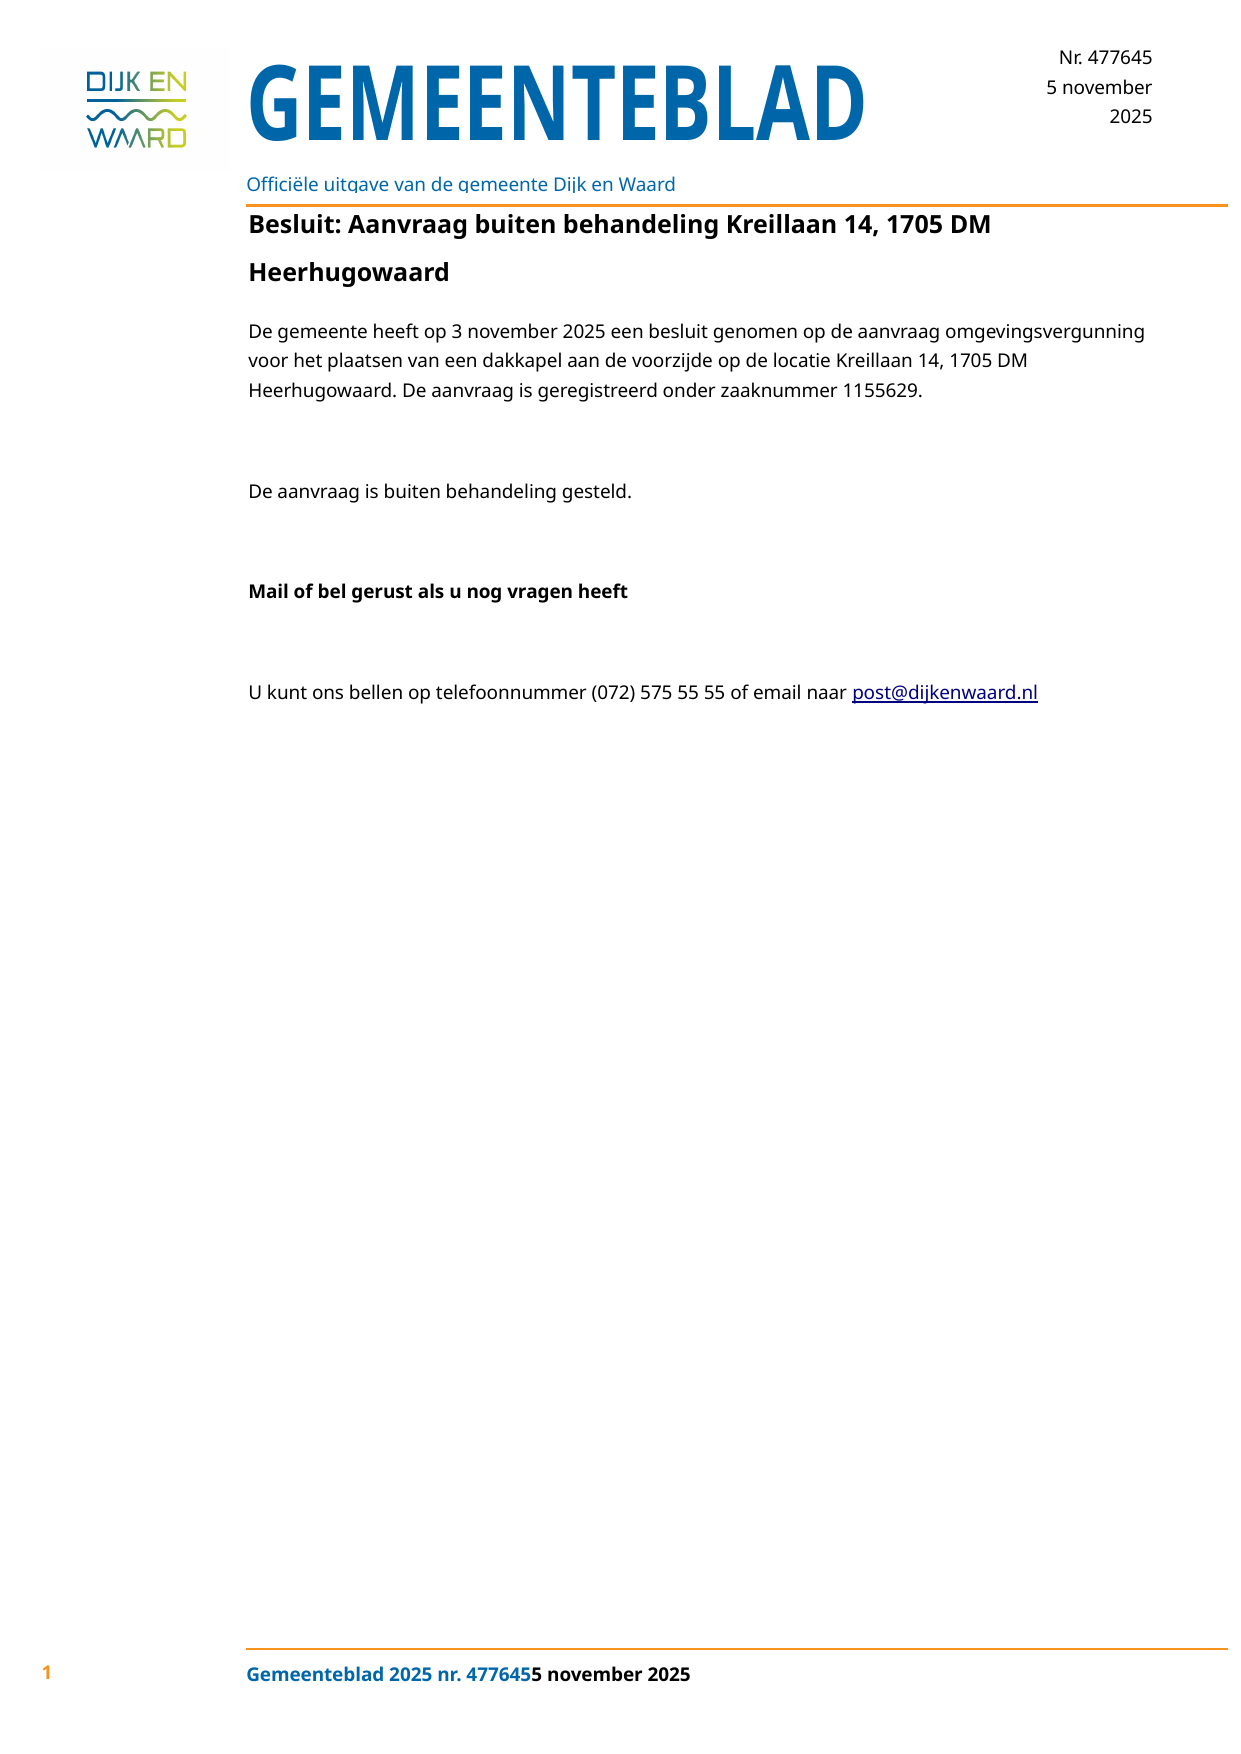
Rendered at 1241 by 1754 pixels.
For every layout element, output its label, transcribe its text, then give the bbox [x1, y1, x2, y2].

text Mail of bel gerust als u nog vragen heeft [248, 579, 1152, 604]
text De gemeente heeft op 3 november 2025 een besluit genomen op de aanvraag omgevingsvergunning voor het plaatsen van een dakkapel aan de voorzijde op de locatie Kreillaan 14, 1705 DM Heerhugowaard. De aanvraag is geregistreerd onder zaaknummer 1155629. [248, 318, 1152, 403]
text U kunt ons bellen op telefoonnummer (072) 575 55 55 of email naar post@dijkenwaard.nl [248, 679, 1152, 705]
picture [41, 47, 231, 172]
text Besluit: Aanvraag buiten behandeling Kreillaan 14, 1705 DM Heerhugowaard [248, 207, 1152, 288]
text De aanvraag is buiten behandeling gesteld. [248, 478, 1152, 504]
